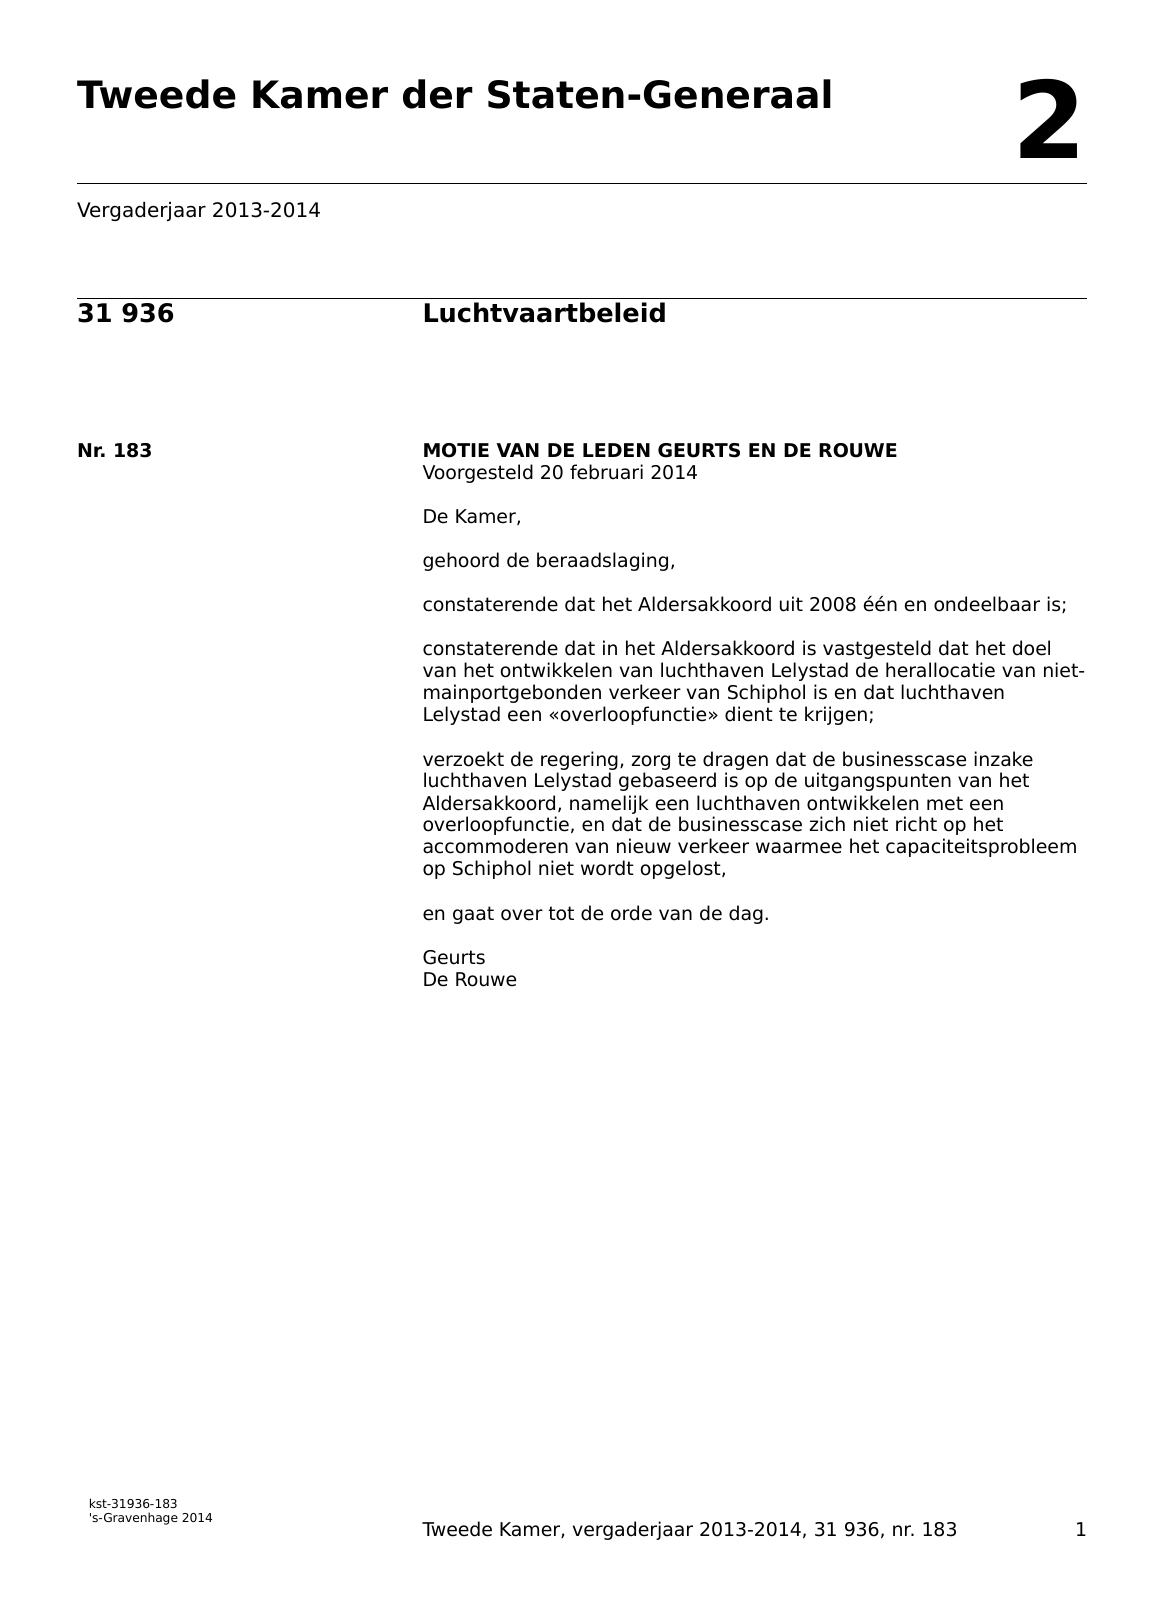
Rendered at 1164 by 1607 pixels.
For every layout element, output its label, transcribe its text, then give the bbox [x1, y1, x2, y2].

subtitle 31 936 Luchtvaartbeleid [77, 299, 1087, 329]
table_header Tweede Kamer der Staten-Generaal [77, 59, 886, 183]
text kst-31936-183 [88, 1497, 323, 1511]
text constaterende dat in het Aldersakkoord is vastgesteld dat het doel van het ontwikkelen van luchthaven Lelystad de herallocatie van niet-mainportgebonden verkeer van Schiphol is en dat luchthaven Lelystad een «overloopfunctie» dient te krijgen; [422, 638, 1087, 726]
text De Kamer, [422, 506, 1087, 528]
text constaterende dat het Aldersakkoord uit 2008 één en ondeelbaar is; [422, 594, 1087, 616]
text gehoord de beraadslaging, [422, 550, 1087, 572]
text en gaat over tot de orde van de dag. [422, 902, 1087, 924]
text De Rouwe [422, 969, 1087, 991]
text Geurts [422, 947, 1087, 969]
table_header 2 [886, 59, 1087, 183]
table_cell Vergaderjaar 2013-2014 [77, 184, 1087, 298]
subtitle Nr. 183 MOTIE VAN DE LEDEN GEURTS EN DE ROUWE [77, 440, 1087, 462]
text 's-Gravenhage 2014 [88, 1511, 323, 1525]
text verzoekt de regering, zorg te dragen dat de businesscase inzake luchthaven Lelystad gebaseerd is op de uitgangspunten van het Aldersakkoord, namelijk een luchthaven ontwikkelen met een overloopfunctie, en dat de businesscase zich niet richt op het accommoderen van nieuw verkeer waarmee het capaciteitsprobleem op Schiphol niet wordt opgelost, [422, 748, 1087, 880]
text Voorgesteld 20 februari 2014 [422, 462, 1087, 484]
